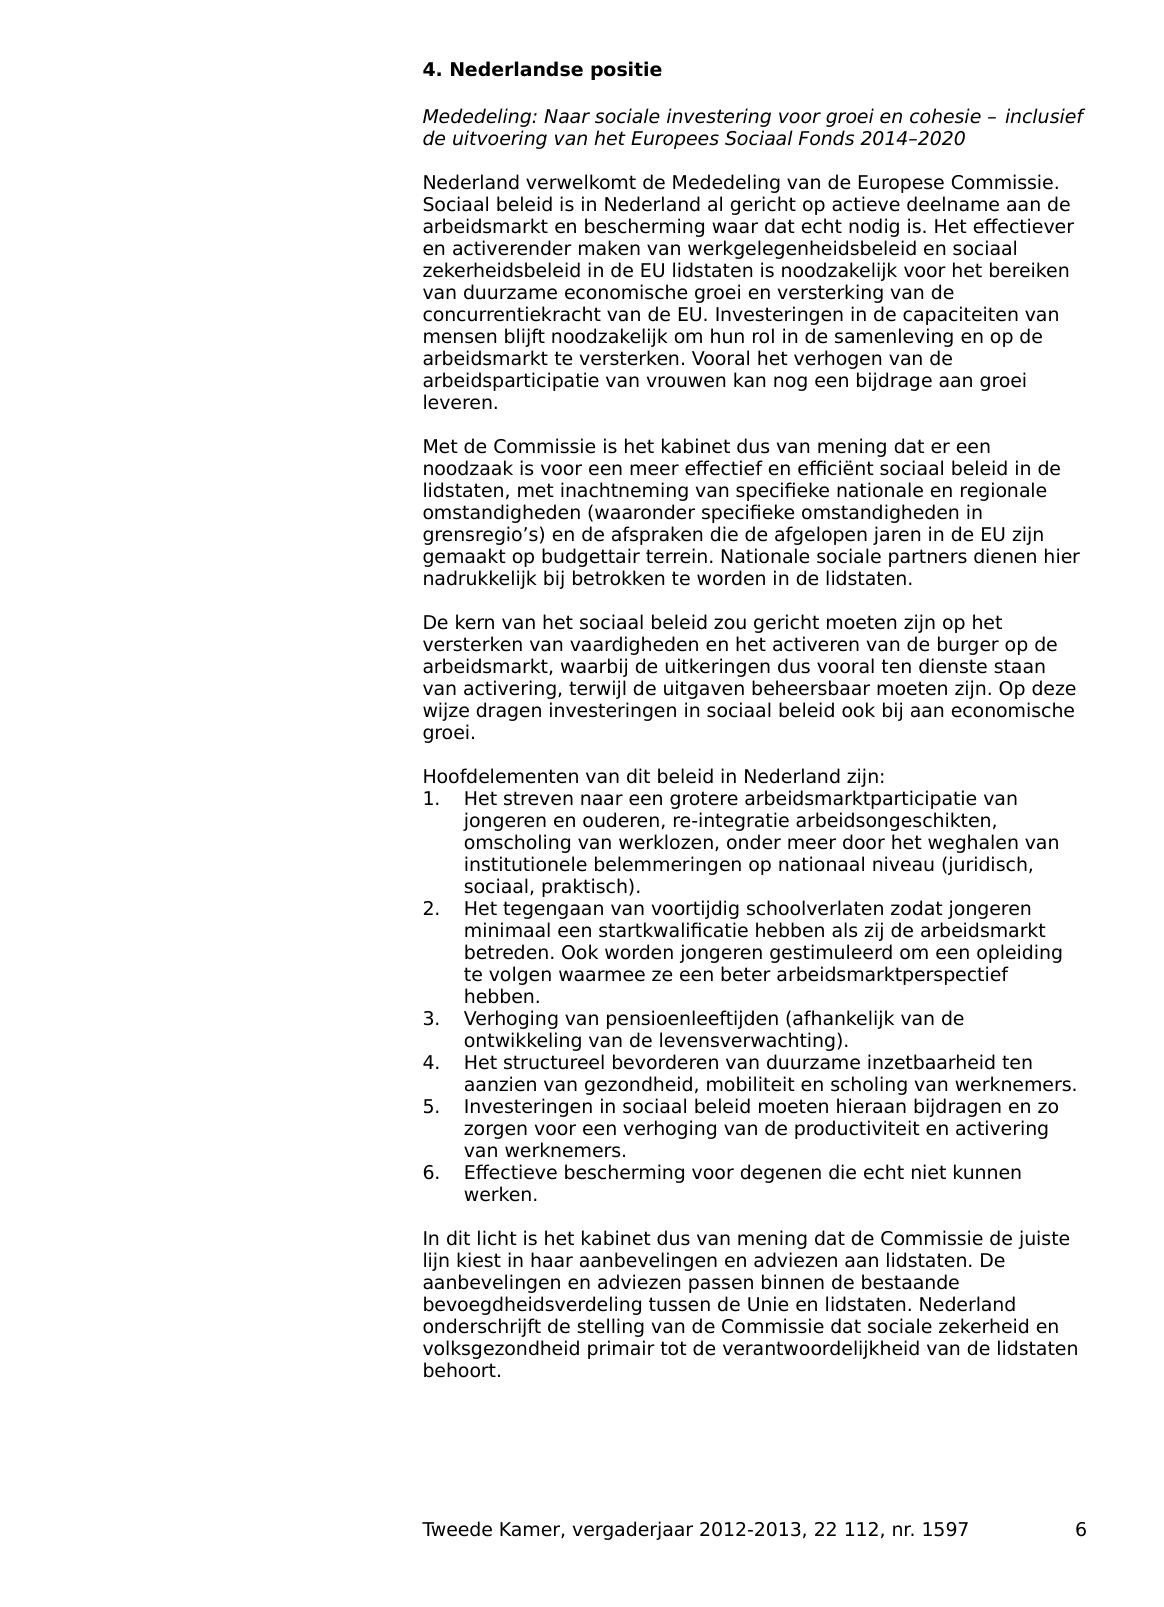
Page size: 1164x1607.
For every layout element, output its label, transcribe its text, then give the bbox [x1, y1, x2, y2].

subtitle Mededeling: Naar sociale investering voor groei en cohesie – inclusief de uitvoering van het Europees Sociaal Fonds 2014–2020 [422, 106, 1087, 150]
text 4. Het structureel bevorderen van duurzame inzetbaarheid ten aanzien van gezondheid, mobiliteit en scholing van werknemers. [422, 1052, 1087, 1096]
text 6. Effectieve bescherming voor degenen die echt niet kunnen werken. [422, 1162, 1087, 1206]
text 3. Verhoging van pensioenleeftijden (afhankelijk van de ontwikkeling van de levensverwachting). [422, 1008, 1087, 1052]
text Met de Commissie is het kabinet dus van mening dat er een noodzaak is voor een meer effectief en efficiënt sociaal beleid in de lidstaten, met inachtneming van specifieke nationale en regionale omstandigheden (waaronder specifieke omstandigheden in grensregio’s) en de afspraken die de afgelopen jaren in de EU zijn gemaakt op budgettair terrein. Nationale sociale partners dienen hier nadrukkelijk bij betrokken te worden in de lidstaten. [422, 436, 1087, 590]
text Hoofdelementen van dit beleid in Nederland zijn: [422, 766, 1087, 788]
text 1. Het streven naar een grotere arbeidsmarktparticipatie van jongeren en ouderen, re-integratie arbeidsongeschikten, omscholing van werklozen, onder meer door het weghalen van institutionele belemmeringen op nationaal niveau (juridisch, sociaal, praktisch). [422, 788, 1087, 898]
text 5. Investeringen in sociaal beleid moeten hieraan bijdragen en zo zorgen voor een verhoging van de productiviteit en activering van werknemers. [422, 1096, 1087, 1162]
text Nederland verwelkomt de Mededeling van de Europese Commissie. Sociaal beleid is in Nederland al gericht op actieve deelname aan de arbeidsmarkt en bescherming waar dat echt nodig is. Het effectiever en activerender maken van werkgelegenheidsbeleid en sociaal zekerheidsbeleid in de EU lidstaten is noodzakelijk voor het bereiken van duurzame economische groei en versterking van de concurrentiekracht van de EU. Investeringen in de capaciteiten van mensen blijft noodzakelijk om hun rol in de samenleving en op de arbeidsmarkt te versterken. Vooral het verhogen van de arbeidsparticipatie van vrouwen kan nog een bijdrage aan groei leveren. [422, 172, 1087, 414]
subtitle 4. Nederlandse positie [422, 59, 1087, 81]
text In dit licht is het kabinet dus van mening dat de Commissie de juiste lijn kiest in haar aanbevelingen en adviezen aan lidstaten. De aanbevelingen en adviezen passen binnen de bestaande bevoegdheidsverdeling tussen de Unie en lidstaten. Nederland onderschrijft de stelling van de Commissie dat sociale zekerheid en volksgezondheid primair tot de verantwoordelijkheid van de lidstaten behoort. [422, 1228, 1087, 1382]
text De kern van het sociaal beleid zou gericht moeten zijn op het versterken van vaardigheden en het activeren van de burger op de arbeidsmarkt, waarbij de uitkeringen dus vooral ten dienste staan van activering, terwijl de uitgaven beheersbaar moeten zijn. Op deze wijze dragen investeringen in sociaal beleid ook bij aan economische groei. [422, 612, 1087, 744]
text 2. Het tegengaan van voortijdig schoolverlaten zodat jongeren minimaal een startkwalificatie hebben als zij de arbeidsmarkt betreden. Ook worden jongeren gestimuleerd om een opleiding te volgen waarmee ze een beter arbeidsmarktperspectief hebben. [422, 898, 1087, 1008]
